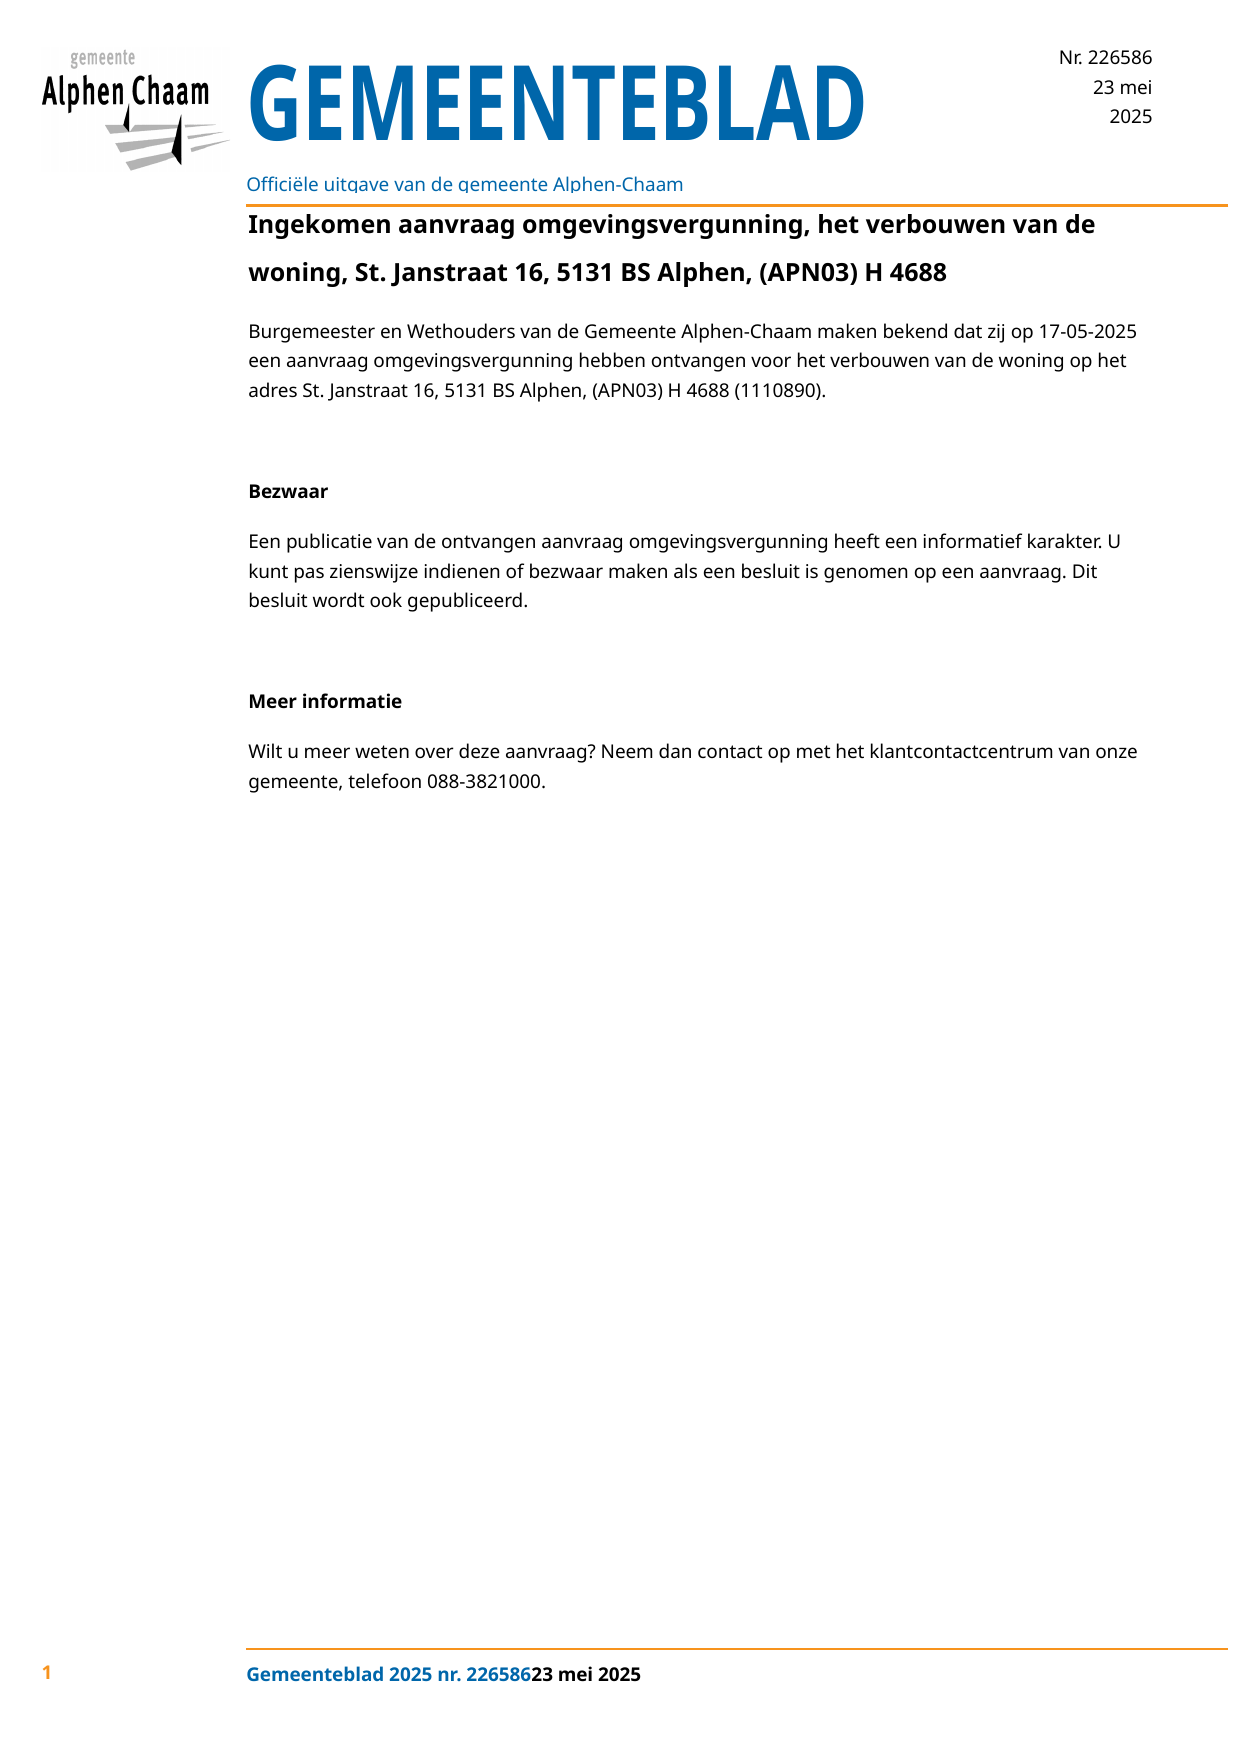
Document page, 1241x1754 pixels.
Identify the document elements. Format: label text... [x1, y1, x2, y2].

text Een publicatie van de ontvangen aanvraag omgevingsvergunning heeft een informatief karakter. U kunt pas zienswijze indienen of bezwaar maken als een besluit is genomen op een aanvraag. Dit besluit wordt ook gepubliceerd. [248, 528, 1152, 613]
text Ingekomen aanvraag omgevingsvergunning, het verbouwen van de woning, St. Janstraat 16, 5131 BS Alphen, (APN03) H 4688 [248, 207, 1152, 288]
text Meer informatie [248, 688, 1152, 714]
text Burgemeester en Wethouders van de Gemeente Alphen-Chaam maken bekend dat zij op 17-05-2025 een aanvraag omgevingsvergunning hebben ontvangen voor het verbouwen van de woning op het adres St. Janstraat 16, 5131 BS Alphen, (APN03) H 4688 (1110890). [248, 318, 1152, 403]
text Wilt u meer weten over deze aanvraag? Neem dan contact op met het klantcontactcentrum van onze gemeente, telefoon 088-3821000. [248, 739, 1152, 794]
picture [41, 47, 231, 172]
text Bezwaar [248, 478, 1152, 504]
